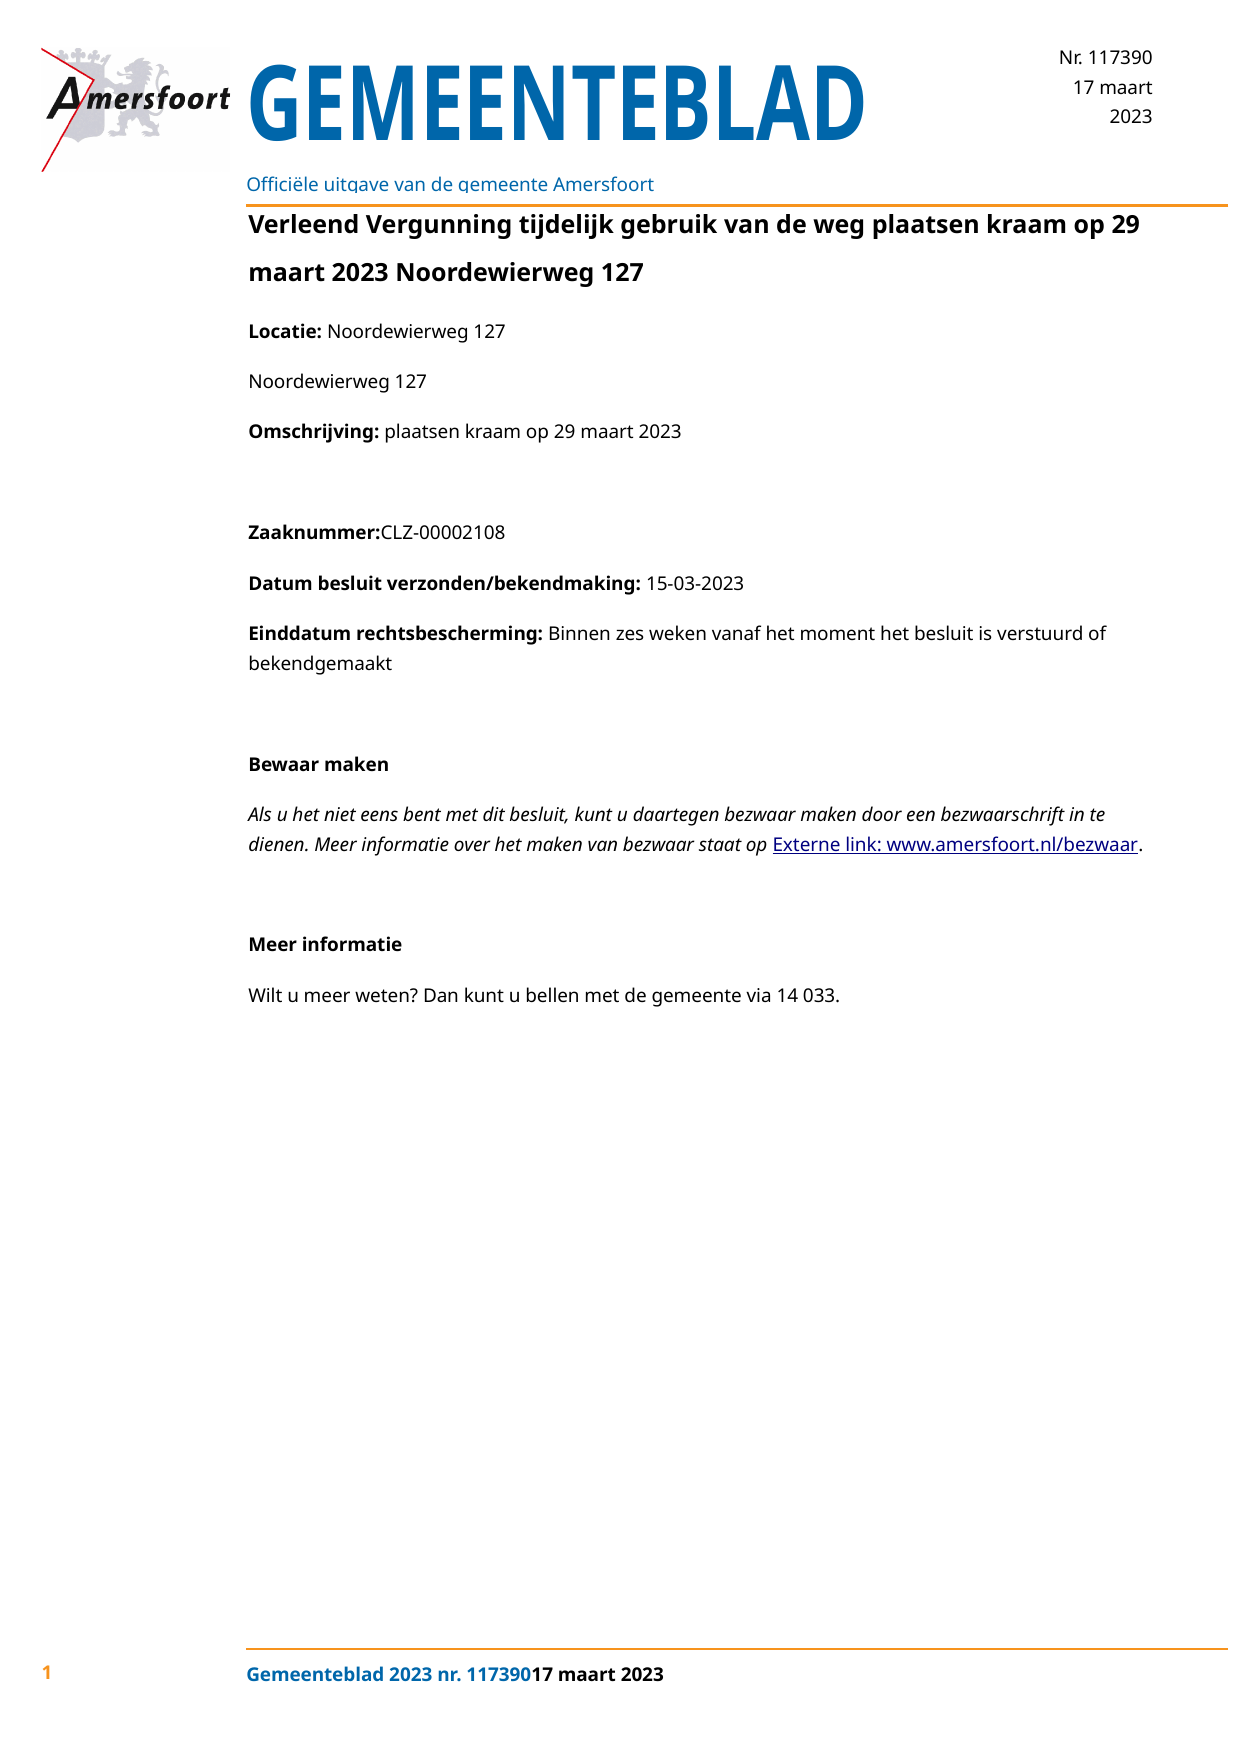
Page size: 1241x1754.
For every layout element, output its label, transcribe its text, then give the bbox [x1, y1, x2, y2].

text Zaaknummer:CLZ-00002108 [248, 519, 1152, 545]
text Als u het niet eens bent met dit besluit, kunt u daartegen bezwaar maken door een bezwaarschrift in te dienen. Meer informatie over het maken van bezwaar staat op Externe link: www.amersfoort.nl/bezwaar. [248, 801, 1152, 857]
text Omschrijving: plaatsen kraam op 29 maart 2023 [248, 419, 1152, 444]
text Wilt u meer weten? Dan kunt u bellen met de gemeente via 14 033. [248, 982, 1152, 1008]
text Meer informatie [248, 932, 1152, 957]
text Locatie: Noordewierweg 127 [248, 318, 1152, 344]
text Datum besluit verzonden/bekendmaking: 15-03-2023 [248, 570, 1152, 596]
text Bewaar maken [248, 751, 1152, 777]
picture [41, 47, 231, 172]
text Verleend Vergunning tijdelijk gebruik van de weg plaatsen kraam op 29 maart 2023 Noordewierweg 127 [248, 207, 1152, 288]
text Noordewierweg 127 [248, 368, 1152, 394]
text Einddatum rechtsbescherming: Binnen zes weken vanaf het moment het besluit is verstuurd of bekendgemaakt [248, 620, 1152, 676]
